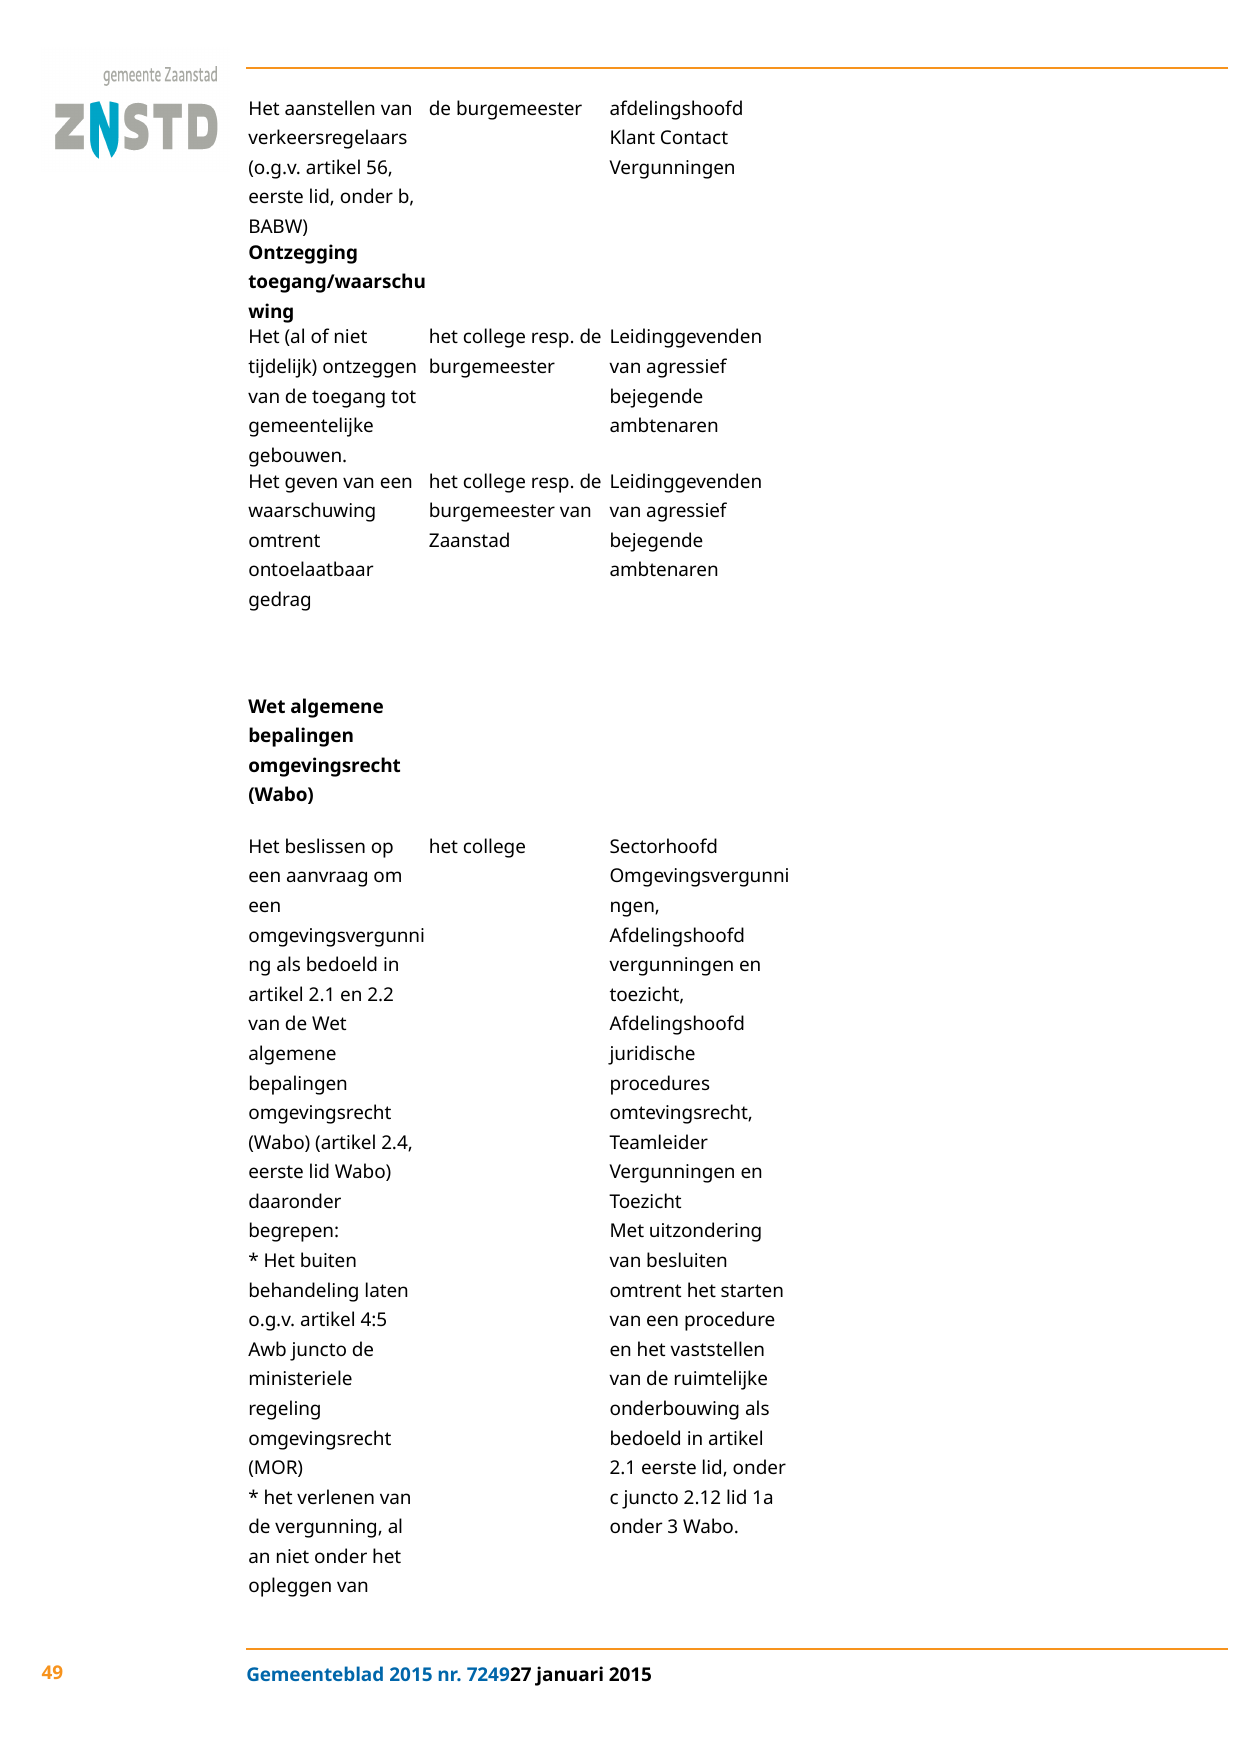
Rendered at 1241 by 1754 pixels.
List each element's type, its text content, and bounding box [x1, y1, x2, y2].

table_cell het college resp. de burgemeester van Zaanstad [429, 468, 609, 612]
table_header [790, 693, 971, 807]
table_cell [609, 239, 790, 324]
table_cell [971, 324, 1152, 468]
table_cell [429, 808, 609, 833]
table_header [971, 693, 1152, 807]
table_cell afdelingshoofd Klant Contact Vergunningen [609, 95, 790, 239]
table_cell Leidinggevenden van agressief bejegende ambtenaren [609, 324, 790, 468]
table_cell [248, 808, 429, 833]
table_cell het college [429, 833, 609, 1598]
table_cell [429, 239, 609, 324]
table_header [429, 693, 609, 807]
picture [41, 47, 231, 172]
table_header Wet algemene bepalingen omgevingsrecht (Wabo) [248, 693, 429, 807]
table_cell het college resp. de burgemeester [429, 324, 609, 468]
table_cell [790, 833, 971, 1598]
table_cell Het (al of niet tijdelijk) ontzeggen van de toegang tot gemeentelijke gebouwen. [248, 324, 429, 468]
table_cell Het beslissen op een aanvraag om een omgevingsvergunning als bedoeld in artikel 2.1 en 2.2 van de Wet algemene bepalingen omgevingsrecht (Wabo) (artikel 2.4, eerste lid Wabo) daaronder begrepen: * Het buiten behandeling laten o.g.v. artikel 4:5 Awb juncto de ministeriele regeling omgevingsrecht (MOR) * het verlenen van de vergunning, al an niet onder het opleggen van [248, 833, 429, 1598]
table_cell [971, 833, 1152, 1598]
table_cell [790, 95, 971, 239]
table_cell [790, 324, 971, 468]
table_cell [971, 239, 1152, 324]
table_cell [790, 468, 971, 612]
table_cell [609, 808, 790, 833]
table_cell Het aanstellen van verkeersregelaars (o.g.v. artikel 56, eerste lid, onder b, BABW) [248, 95, 429, 239]
table_header [609, 693, 790, 807]
table_cell [971, 95, 1152, 239]
table_cell Het geven van een waarschuwing omtrent ontoelaatbaar gedrag [248, 468, 429, 612]
table_cell Ontzegging toegang/waarschuwing [248, 239, 429, 324]
table_cell [790, 239, 971, 324]
table_cell [790, 808, 971, 833]
table_cell Sectorhoofd Omgevingsvergunningen, Afdelingshoofd vergunningen en toezicht, Afdelingshoofd juridische procedures omtevingsrecht, Teamleider Vergunningen en Toezicht Met uitzondering van besluiten omtrent het starten van een procedure en het vaststellen van de ruimtelijke onderbouwing als bedoeld in artikel 2.1 eerste lid, onder c juncto 2.12 lid 1a onder 3 Wabo. [609, 833, 790, 1598]
table_cell de burgemeester [429, 95, 609, 239]
table_cell [971, 468, 1152, 612]
table_cell [971, 808, 1152, 833]
table_cell Leidinggevenden van agressief bejegende ambtenaren [609, 468, 790, 612]
